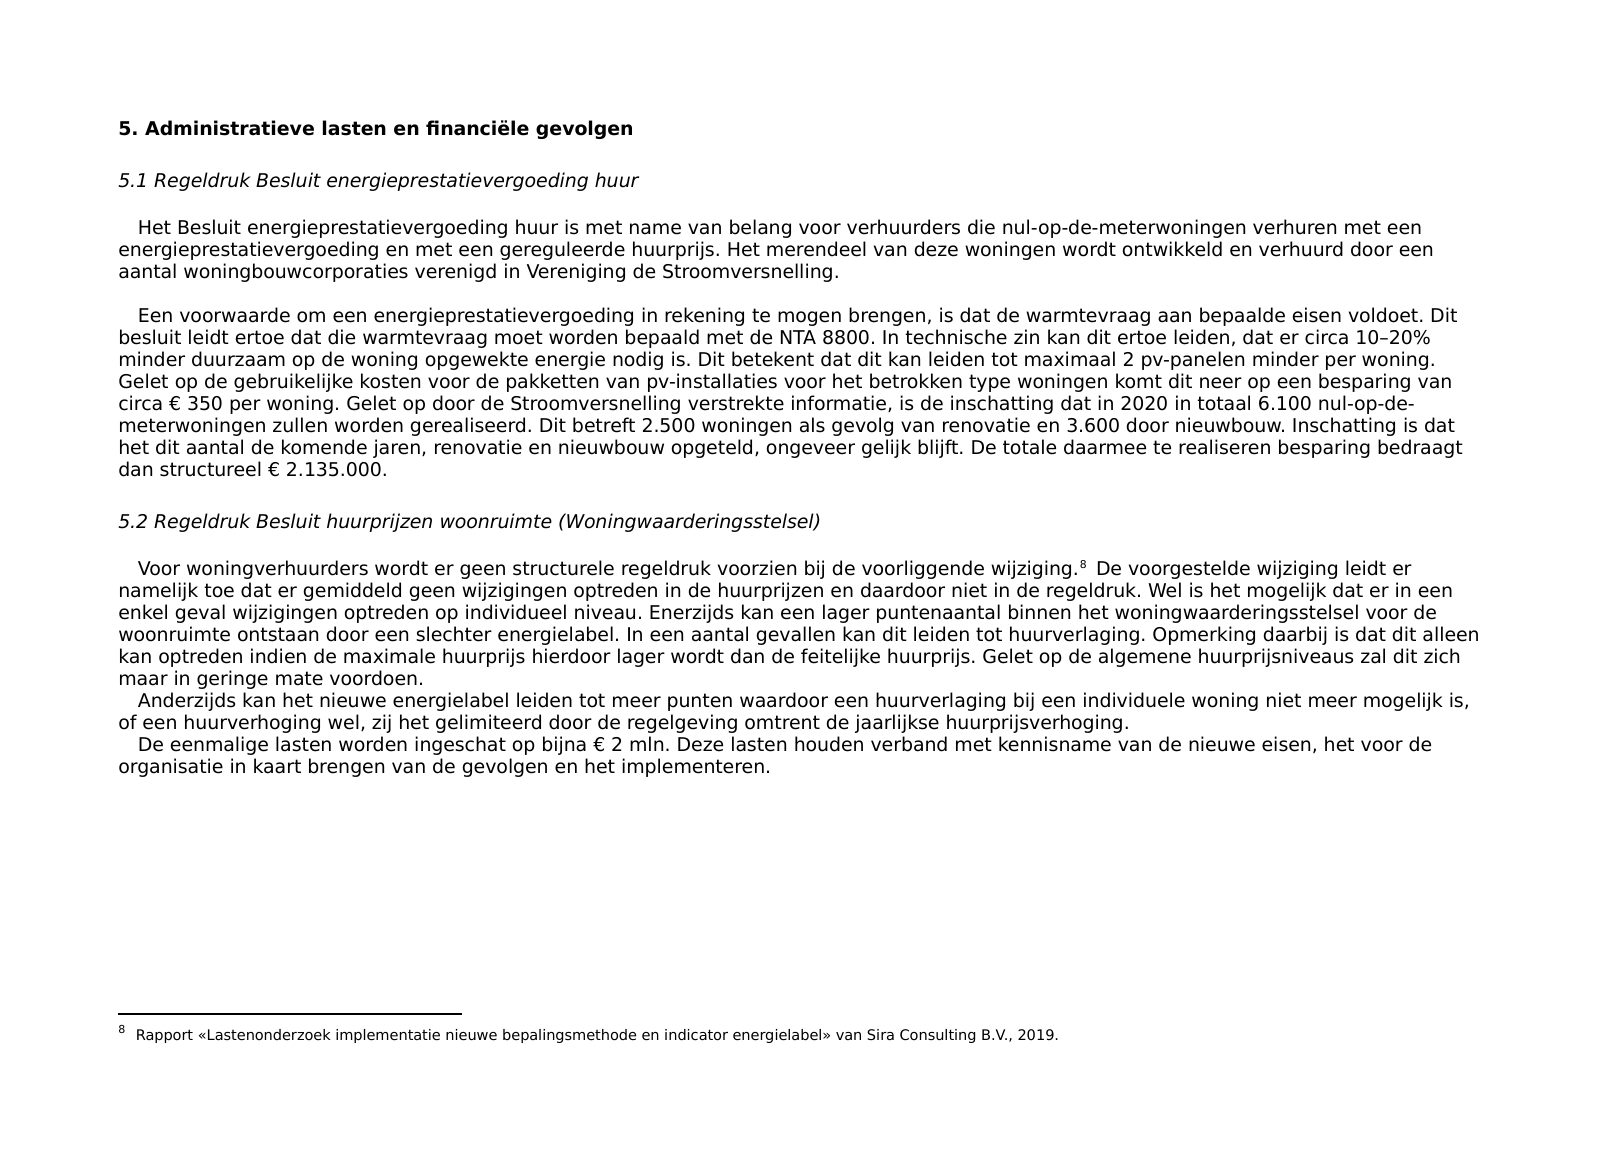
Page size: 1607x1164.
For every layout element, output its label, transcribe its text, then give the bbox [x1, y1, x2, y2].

text Het Besluit energieprestatievergoeding huur is met name van belang voor verhuurders die nul-op-de-meterwoningen verhuren met een energieprestatievergoeding en met een gereguleerde huurprijs. Het merendeel van deze woningen wordt ontwikkeld en verhuurd door een aantal woningbouwcorporaties verenigd in Vereniging de Stroomversnelling. [118, 217, 1488, 283]
subtitle 5. Administratieve lasten en financiële gevolgen [118, 118, 1488, 140]
text Een voorwaarde om een energieprestatievergoeding in rekening te mogen brengen, is dat de warmtevraag aan bepaalde eisen voldoet. Dit besluit leidt ertoe dat die warmtevraag moet worden bepaald met de NTA 8800. In technische zin kan dit ertoe leiden, dat er circa 10–20% minder duurzaam op de woning opgewekte energie nodig is. Dit betekent dat dit kan leiden tot maximaal 2 pv-panelen minder per woning. Gelet op de gebruikelijke kosten voor de pakketten van pv-installaties voor het betrokken type woningen komt dit neer op een besparing van circa € 350 per woning. Gelet op door de Stroomversnelling verstrekte informatie, is de inschatting dat in 2020 in totaal 6.100 nul-op-de-meterwoningen zullen worden gerealiseerd. Dit betreft 2.500 woningen als gevolg van renovatie en 3.600 door nieuwbouw. Inschatting is dat het dit aantal de komende jaren, renovatie en nieuwbouw opgeteld, ongeveer gelijk blijft. De totale daarmee te realiseren besparing bedraagt dan structureel € 2.135.000. [118, 305, 1488, 481]
subtitle 5.1 Regeldruk Besluit energieprestatievergoeding huur [118, 170, 1488, 192]
text Rapport «Lastenonderzoek implementatie nieuwe bepalingsmethode en indicator energielabel» van Sira Consulting B.V., 2019. [118, 1023, 1488, 1045]
subtitle 5.2 Regeldruk Besluit huurprijzen woonruimte (Woningwaarderingsstelsel) [118, 511, 1488, 533]
text Voor woningverhuurders wordt er geen structurele regeldruk voorzien bij de voorliggende wijziging. De voorgestelde wijziging leidt er namelijk toe dat er gemiddeld geen wijzigingen optreden in de huurprijzen en daardoor niet in de regeldruk. Wel is het mogelijk dat er in een enkel geval wijzigingen optreden op individueel niveau. Enerzijds kan een lager puntenaantal binnen het woningwaarderingsstelsel voor de woonruimte ontstaan door een slechter energielabel. In een aantal gevallen kan dit leiden tot huurverlaging. Opmerking daarbij is dat dit alleen kan optreden indien de maximale huurprijs hierdoor lager wordt dan de feitelijke huurprijs. Gelet op de algemene huurprijsniveaus zal dit zich maar in geringe mate voordoen. [118, 558, 1488, 690]
text De eenmalige lasten worden ingeschat op bijna € 2 mln. Deze lasten houden verband met kennisname van de nieuwe eisen, het voor de organisatie in kaart brengen van de gevolgen en het implementeren. [118, 734, 1488, 778]
text Anderzijds kan het nieuwe energielabel leiden tot meer punten waardoor een huurverlaging bij een individuele woning niet meer mogelijk is, of een huurverhoging wel, zij het gelimiteerd door de regelgeving omtrent de jaarlijkse huurprijsverhoging. [118, 690, 1488, 734]
